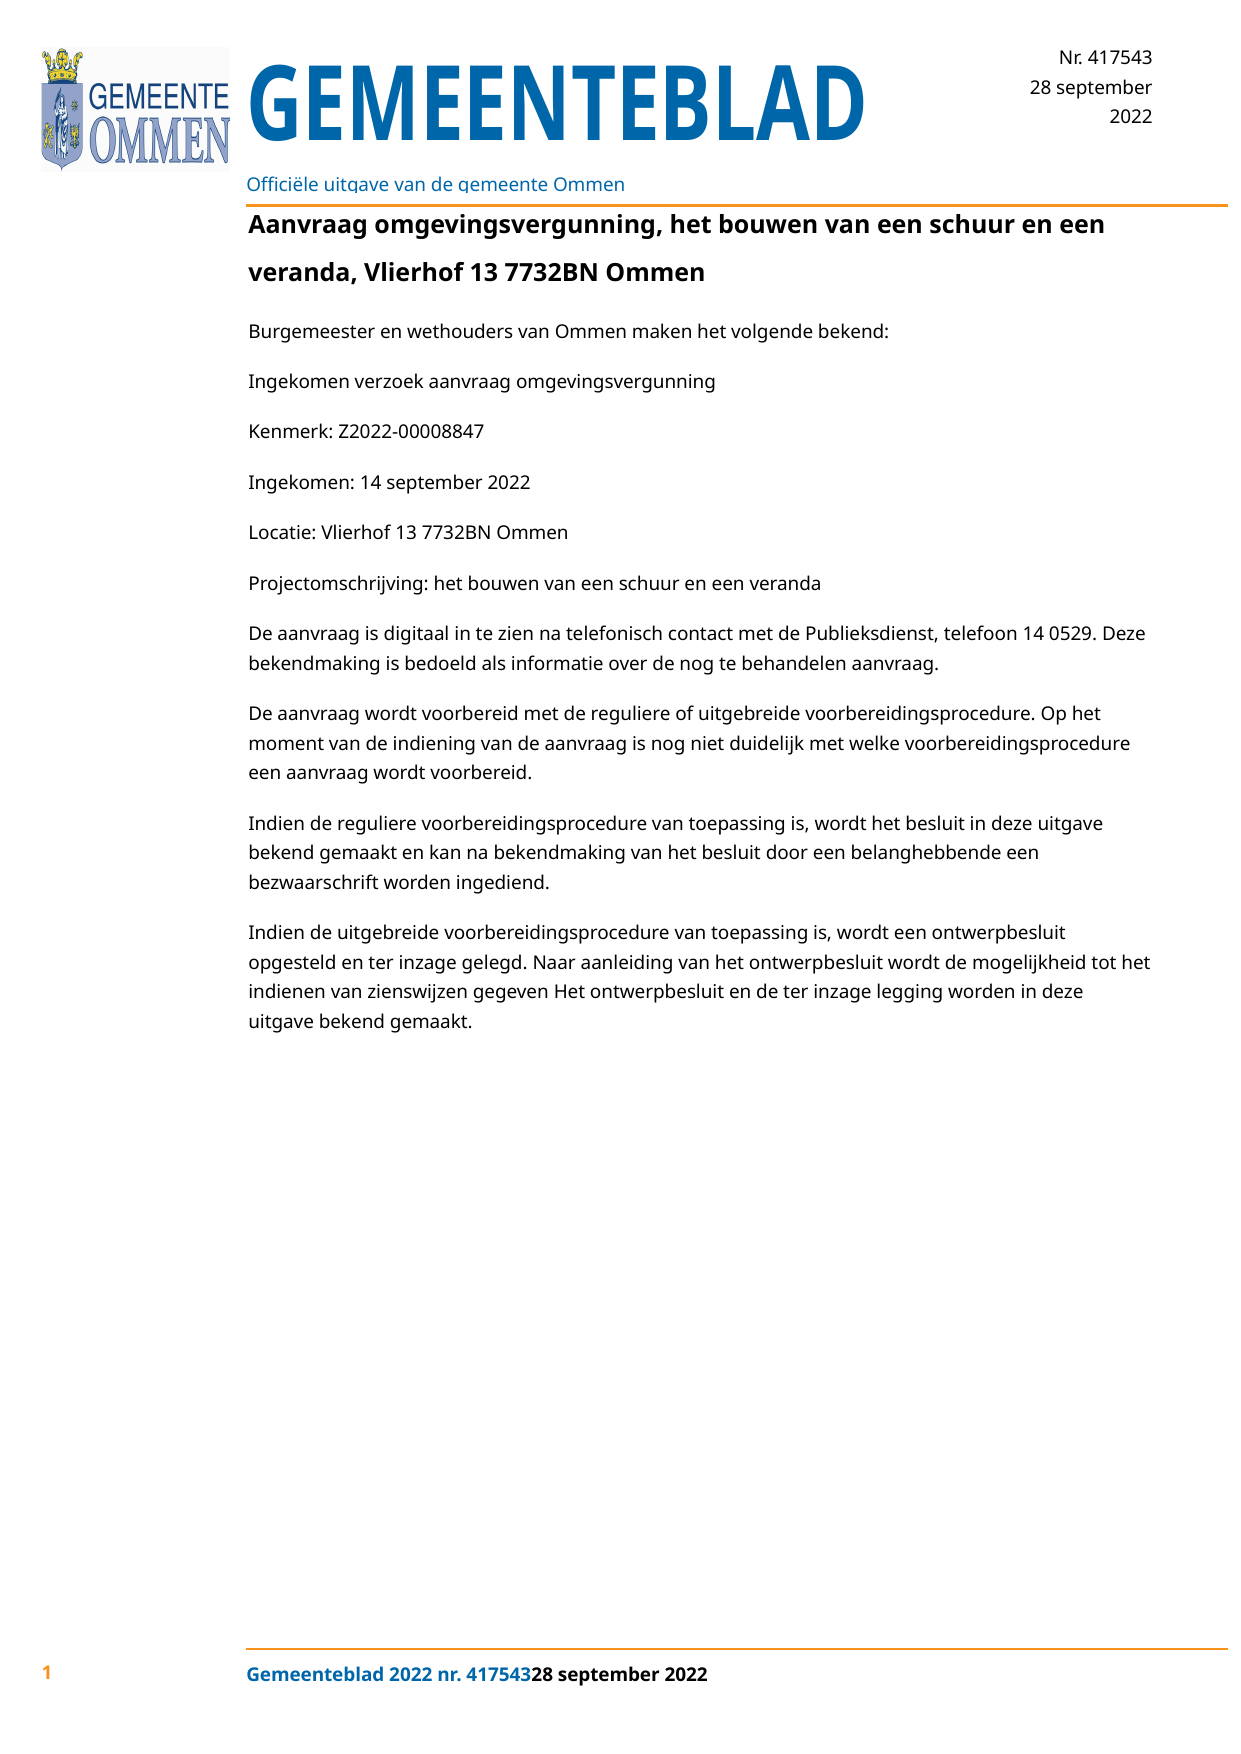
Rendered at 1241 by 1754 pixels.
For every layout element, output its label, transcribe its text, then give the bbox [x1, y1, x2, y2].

text Ingekomen: 14 september 2022 [248, 469, 1152, 495]
text Indien de reguliere voorbereidingsprocedure van toepassing is, wordt het besluit in deze uitgave bekend gemaakt en kan na bekendmaking van het besluit door een belanghebbende een bezwaarschrift worden ingediend. [248, 810, 1152, 895]
text Projectomschrijving: het bouwen van een schuur en een veranda [248, 570, 1152, 596]
text Kenmerk: Z2022-00008847 [248, 419, 1152, 444]
text De aanvraag wordt voorbereid met de reguliere of uitgebreide voorbereidingsprocedure. Op het moment van de indiening van de aanvraag is nog niet duidelijk met welke voorbereidingsprocedure een aanvraag wordt voorbereid. [248, 700, 1152, 785]
picture [41, 47, 231, 172]
text Burgemeester en wethouders van Ommen maken het volgende bekend: [248, 318, 1152, 344]
text De aanvraag is digitaal in te zien na telefonisch contact met de Publieksdienst, telefoon 14 0529. Deze bekendmaking is bedoeld als informatie over de nog te behandelen aanvraag. [248, 620, 1152, 676]
text Locatie: Vlierhof 13 7732BN Ommen [248, 519, 1152, 545]
text Indien de uitgebreide voorbereidingsprocedure van toepassing is, wordt een ontwerpbesluit opgesteld en ter inzage gelegd. Naar aanleiding van het ontwerpbesluit wordt de mogelijkheid tot het indienen van zienswijzen gegeven Het ontwerpbesluit en de ter inzage legging worden in deze uitgave bekend gemaakt. [248, 919, 1152, 1034]
text Aanvraag omgevingsvergunning, het bouwen van een schuur en een veranda, Vlierhof 13 7732BN Ommen [248, 207, 1152, 288]
text Ingekomen verzoek aanvraag omgevingsvergunning [248, 368, 1152, 394]
